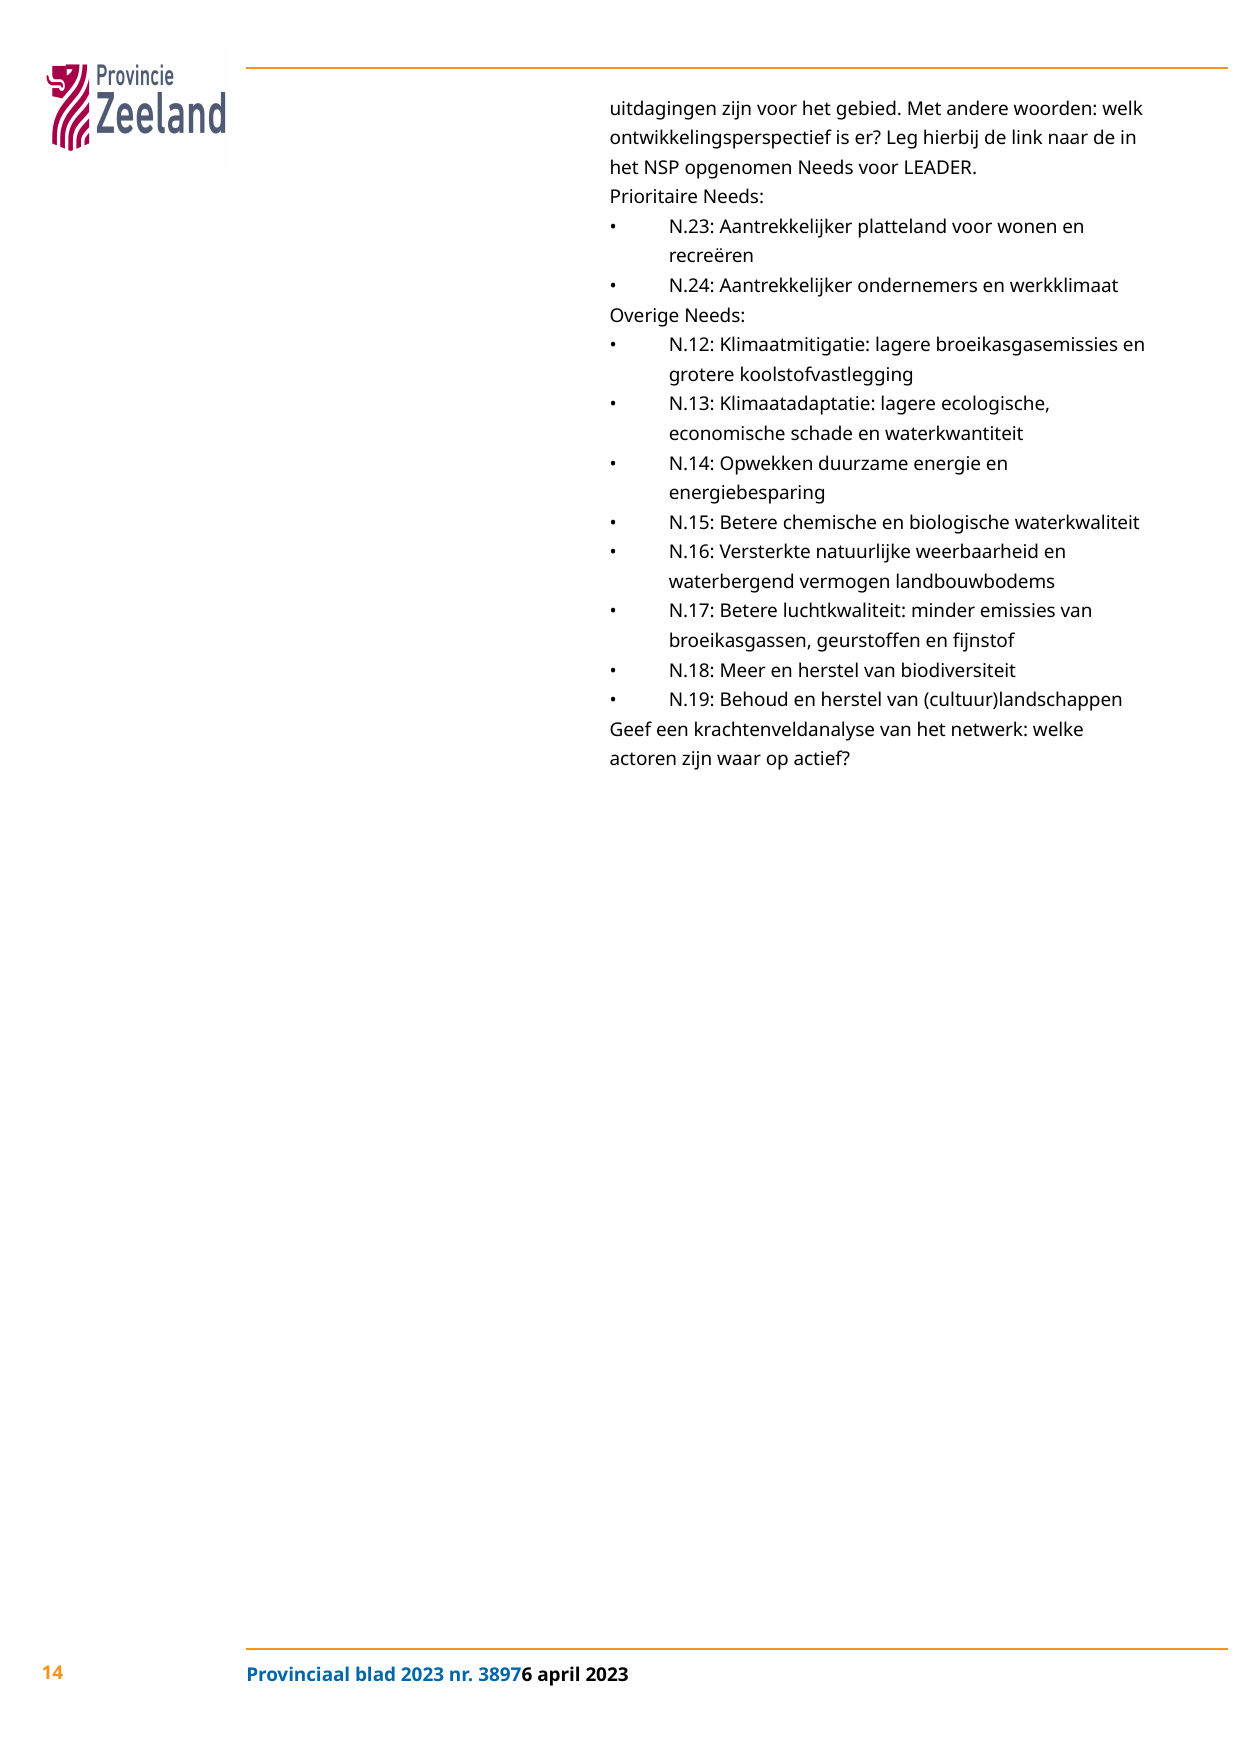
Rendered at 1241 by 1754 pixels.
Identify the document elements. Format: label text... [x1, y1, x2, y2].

picture [41, 47, 231, 172]
table_cell [248, 95, 429, 801]
table_cell [429, 95, 609, 801]
table_cell uitdagingen zijn voor het gebied. Met andere woorden: welk ontwikkelingsperspectief is er? Leg hierbij de link naar de in het NSP opgenomen Needs voor LEADER. Prioritaire Needs: N.23: Aantrekkelijker platteland voor wonen en recreëren N.24: Aantrekkelijker ondernemers en werkklimaat Overige Needs: N.12: Klimaatmitigatie: lagere broeikasgasemissies en grotere koolstofvastlegging N.13: Klimaatadaptatie: lagere ecologische, economische schade en waterkwantiteit N.14: Opwekken duurzame energie en energiebesparing N.15: Betere chemische en biologische waterkwaliteit N.16: Versterkte natuurlijke weerbaarheid en waterbergend vermogen landbouwbodems N.17: Betere luchtkwaliteit: minder emissies van broeikasgassen, geurstoffen en fijnstof N.18: Meer en herstel van biodiversiteit N.19: Behoud en herstel van (cultuur)landschappen Geef een krachtenveldanalyse van het netwerk: welke actoren zijn waar op actief? [609, 95, 1152, 801]
